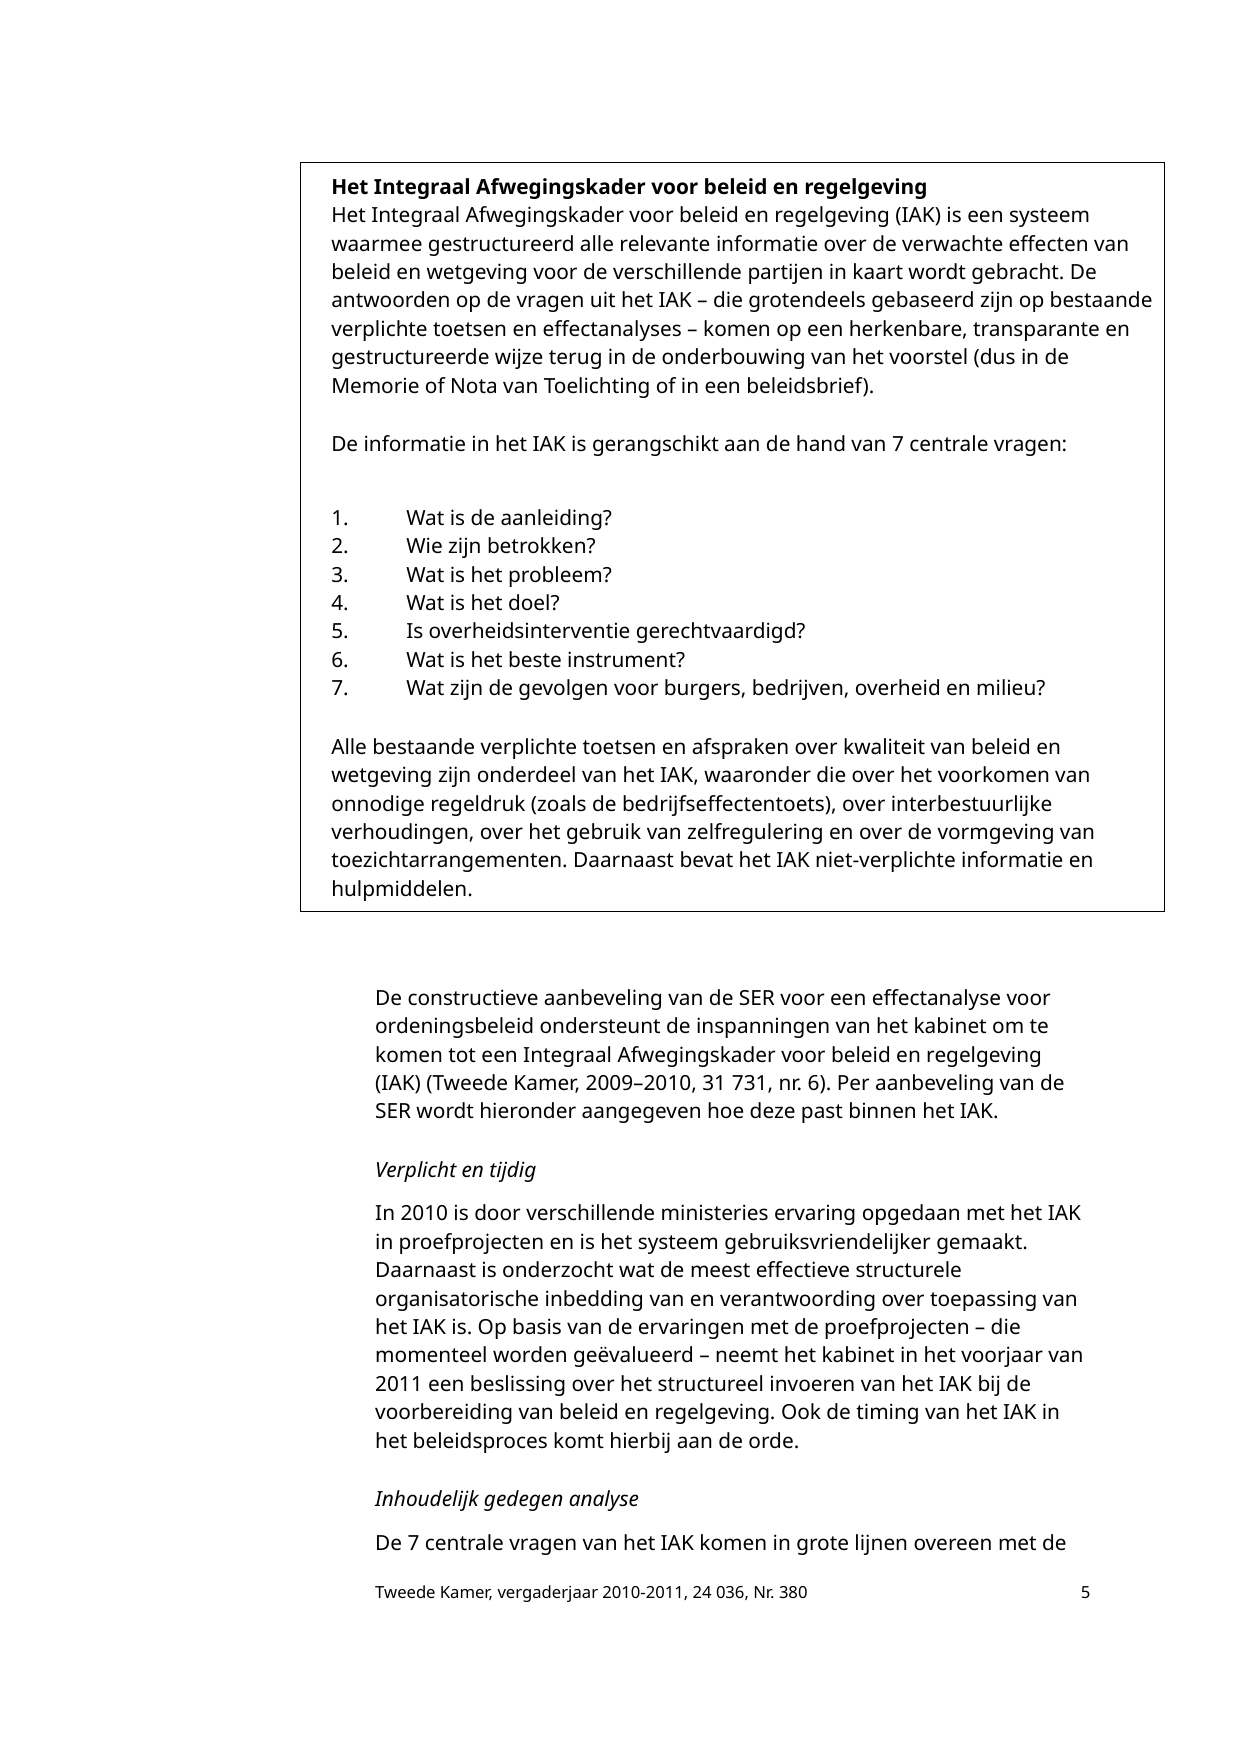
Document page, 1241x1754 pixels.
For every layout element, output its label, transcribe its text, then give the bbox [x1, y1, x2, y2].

text De 7 centrale vragen van het IAK komen in grote lijnen overeen met de [375, 1528, 1090, 1556]
text Het Integraal Afwegingskader voor beleid en regelgeving [331, 172, 1155, 200]
list Wat is het probleem? [331, 560, 1155, 588]
text De informatie in het IAK is gerangschikt aan de hand van 7 centrale vragen: [331, 429, 1155, 458]
list Wat is de aanleiding? [331, 503, 1155, 531]
text Het Integraal Afwegingskader voor beleid en regelgeving (IAK) is een systeem waarmee gestructureerd alle relevante informatie over de verwachte effecten van beleid en wetgeving voor de verschillende partijen in kaart wordt gebracht. De antwoorden op de vragen uit het IAK – die grotendeels gebaseerd zijn op bestaande verplichte toetsen en effectanalyses – komen op een herkenbare, transparante en gestructureerde wijze terug in de onderbouwing van het voorstel (dus in de Memorie of Nota van Toelichting of in een beleidsbrief). [331, 200, 1155, 399]
text De constructieve aanbeveling van de SER voor een effectanalyse voor ordeningsbeleid ondersteunt de inspanningen van het kabinet om te komen tot een Integraal Afwegingskader voor beleid en regelgeving (IAK) (Tweede Kamer, 2009–2010, 31 731, nr. 6). Per aanbeveling van de SER wordt hieronder aangegeven hoe deze past binnen het IAK. [375, 983, 1090, 1125]
text Verplicht en tijdig [375, 1155, 1090, 1183]
list Wat zijn de gevolgen voor burgers, bedrijven, overheid en milieu? [331, 673, 1155, 702]
text In 2010 is door verschillende ministeries ervaring opgedaan met het IAK in proefprojecten en is het systeem gebruiksvriendelijker gemaakt. Daarnaast is onderzocht wat de meest effectieve structurele organisatorische inbedding van en verantwoording over toepassing van het IAK is. Op basis van de ervaringen met de proefprojecten – die momenteel worden geëvalueerd – neemt het kabinet in het voorjaar van 2011 een beslissing over het structureel invoeren van het IAK bij de voorbereiding van beleid en regelgeving. Ook de timing van het IAK in het beleidsproces komt hierbij aan de orde. [375, 1198, 1090, 1454]
text Alle bestaande verplichte toetsen en afspraken over kwaliteit van beleid en wetgeving zijn onderdeel van het IAK, waaronder die over het voorkomen van onnodige regeldruk (zoals de bedrijfseffectentoets), over interbestuurlijke verhoudingen, over het gebruik van zelfregulering en over de vormgeving van toezichtarrangementen. Daarnaast bevat het IAK niet-verplichte informatie en hulpmiddelen. [331, 732, 1155, 902]
list Wat is het doel? [331, 588, 1155, 617]
list Is overheidsinterventie gerechtvaardigd? [331, 617, 1155, 645]
text Inhoudelijk gedegen analyse [375, 1484, 1090, 1513]
list Wie zijn betrokken? [331, 531, 1155, 560]
list Wat is het beste instrument? [331, 645, 1155, 673]
